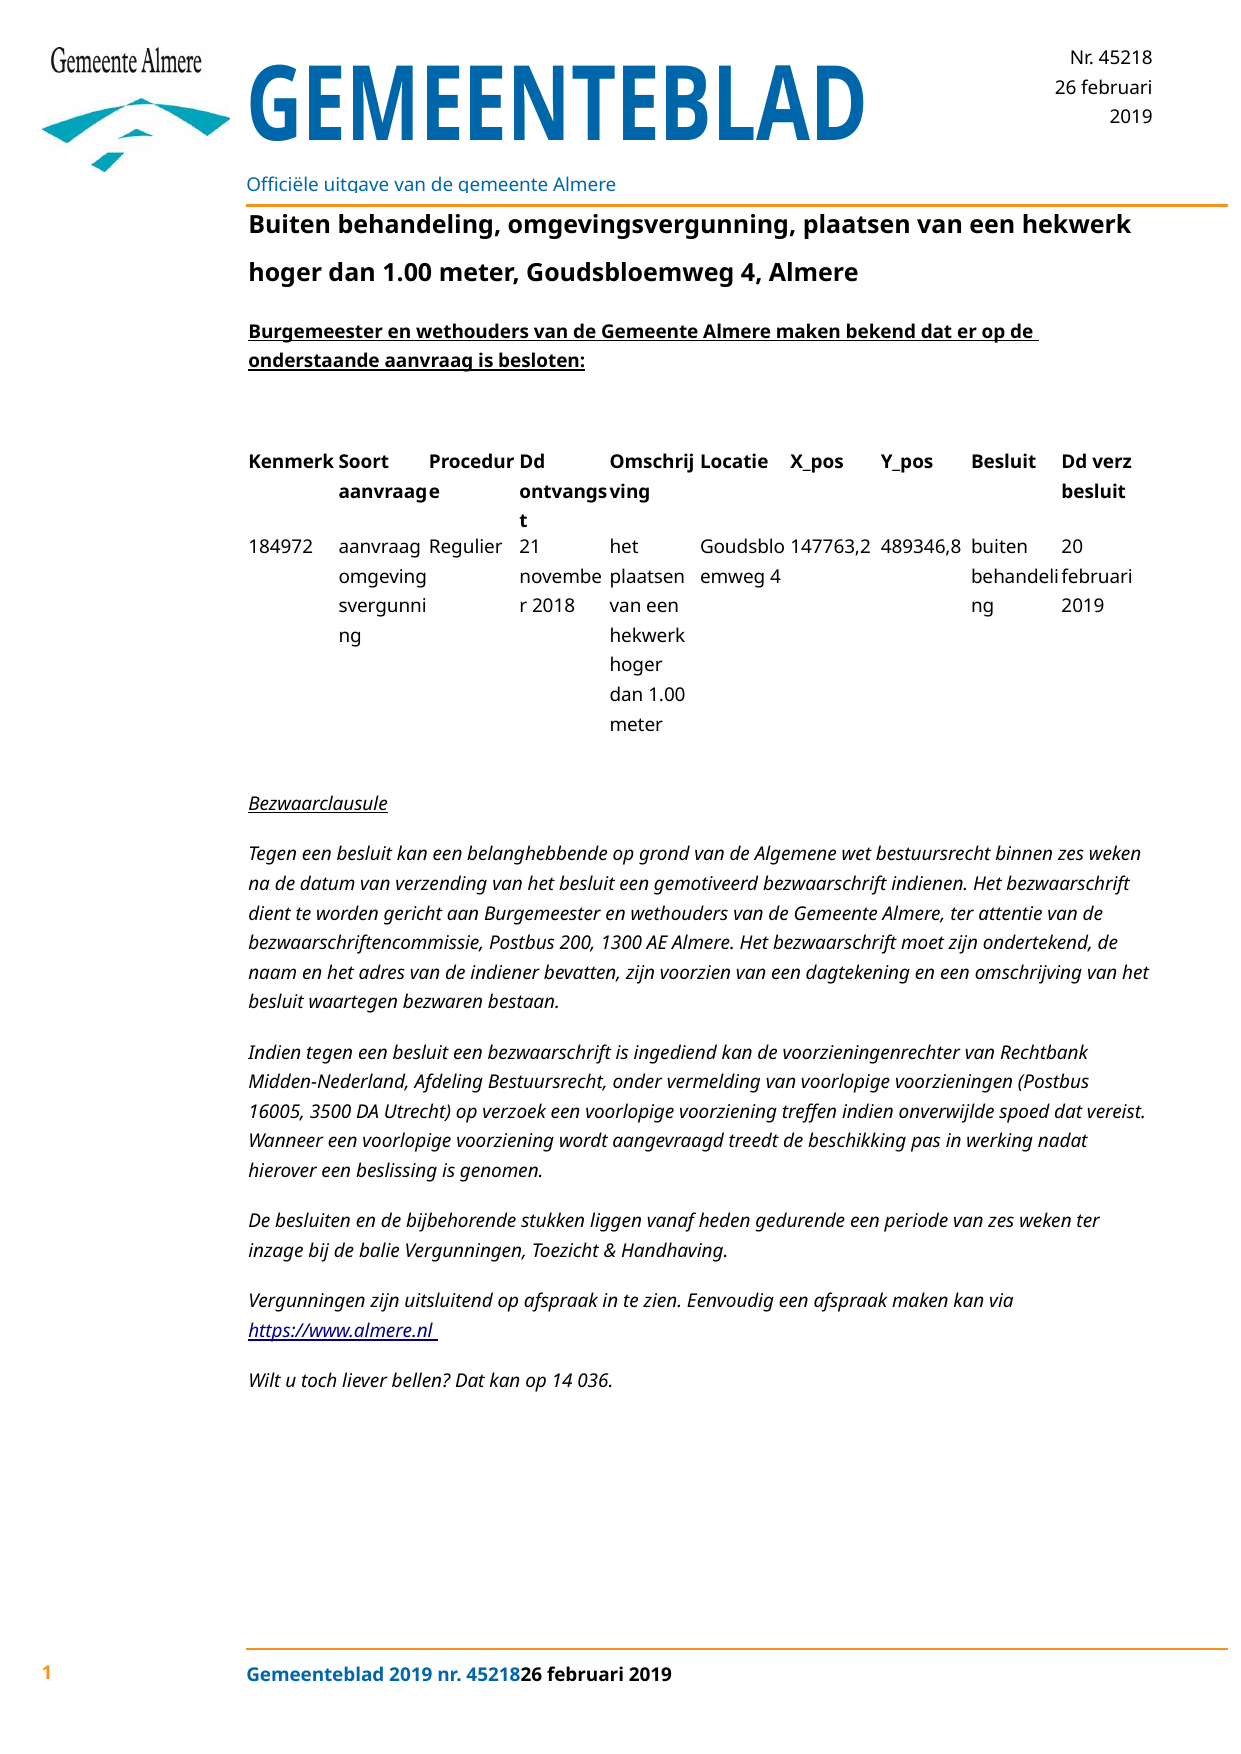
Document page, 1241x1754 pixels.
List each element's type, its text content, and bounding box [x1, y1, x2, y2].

table_cell buiten behandeling [971, 533, 1061, 737]
table_header X_pos [790, 449, 881, 533]
text Vergunningen zijn uitsluitend op afspraak in te zien. Eenvoudig een afspraak maken kan via https://www.almere.nl [248, 1288, 1152, 1343]
table_cell 489346,8 [881, 533, 971, 737]
table_header Dd verz besluit [1061, 449, 1152, 533]
text Tegen een besluit kan een belanghebbende op grond van de Algemene wet bestuursrecht binnen zes weken na de datum van verzending van het besluit een gemotiveerd bezwaarschrift indienen. Het bezwaarschrift dient te worden gericht aan Burgemeester en wethouders van de Gemeente Almere, ter attentie van de bezwaarschriftencommissie, Postbus 200, 1300 AE Almere. Het bezwaarschrift moet zijn ondertekend, de naam en het adres van de indiener bevatten, zijn voorzien van een dagtekening en een omschrijving van het besluit waartegen bezwaren bestaan. [248, 841, 1152, 1014]
table_cell aanvraag omgevingsvergunning [338, 533, 429, 737]
text Buiten behandeling, omgevingsvergunning, plaatsen van een hekwerk hoger dan 1.00 meter, Goudsbloemweg 4, Almere [248, 207, 1152, 288]
picture [41, 47, 231, 172]
table_cell 20 februari 2019 [1061, 533, 1152, 737]
table_header Soort aanvraag [338, 449, 429, 533]
table_header Omschrijving [609, 449, 700, 533]
table_cell 21 november 2018 [519, 533, 609, 737]
text De besluiten en de bijbehorende stukken liggen vanaf heden gedurende een periode van zes weken ter inzage bij de balie Vergunningen, Toezicht & Handhaving. [248, 1208, 1152, 1263]
table_header Procedure [429, 449, 519, 533]
table_header Dd ontvangst [519, 449, 609, 533]
text Indien tegen een besluit een bezwaarschrift is ingediend kan de voorzieningenrechter van Rechtbank Midden-Nederland, Afdeling Bestuursrecht, onder vermelding van voorlopige voorzieningen (Postbus 16005, 3500 DA Utrecht) op verzoek een voorlopige voorziening treffen indien onverwijlde spoed dat vereist. Wanneer een voorlopige voorziening wordt aangevraagd treedt de beschikking pas in werking nadat hierover een beslissing is genomen. [248, 1039, 1152, 1183]
table_cell Regulier [429, 533, 519, 737]
table_header Locatie [700, 449, 790, 533]
text Burgemeester en wethouders van de Gemeente Almere maken bekend dat er op de onderstaande aanvraag is besloten: [248, 318, 1152, 373]
table_cell 184972 [248, 533, 338, 737]
table_header Kenmerk [248, 449, 338, 533]
text Bezwaarclausule [248, 790, 1152, 816]
text Wilt u toch liever bellen? Dat kan op 14 036. [248, 1368, 1152, 1393]
table_header Y_pos [881, 449, 971, 533]
table_header Besluit [971, 449, 1061, 533]
table_cell Goudsbloemweg 4 [700, 533, 790, 737]
table_cell het plaatsen van een hekwerk hoger dan 1.00 meter [609, 533, 700, 737]
table_cell 147763,2 [790, 533, 881, 737]
